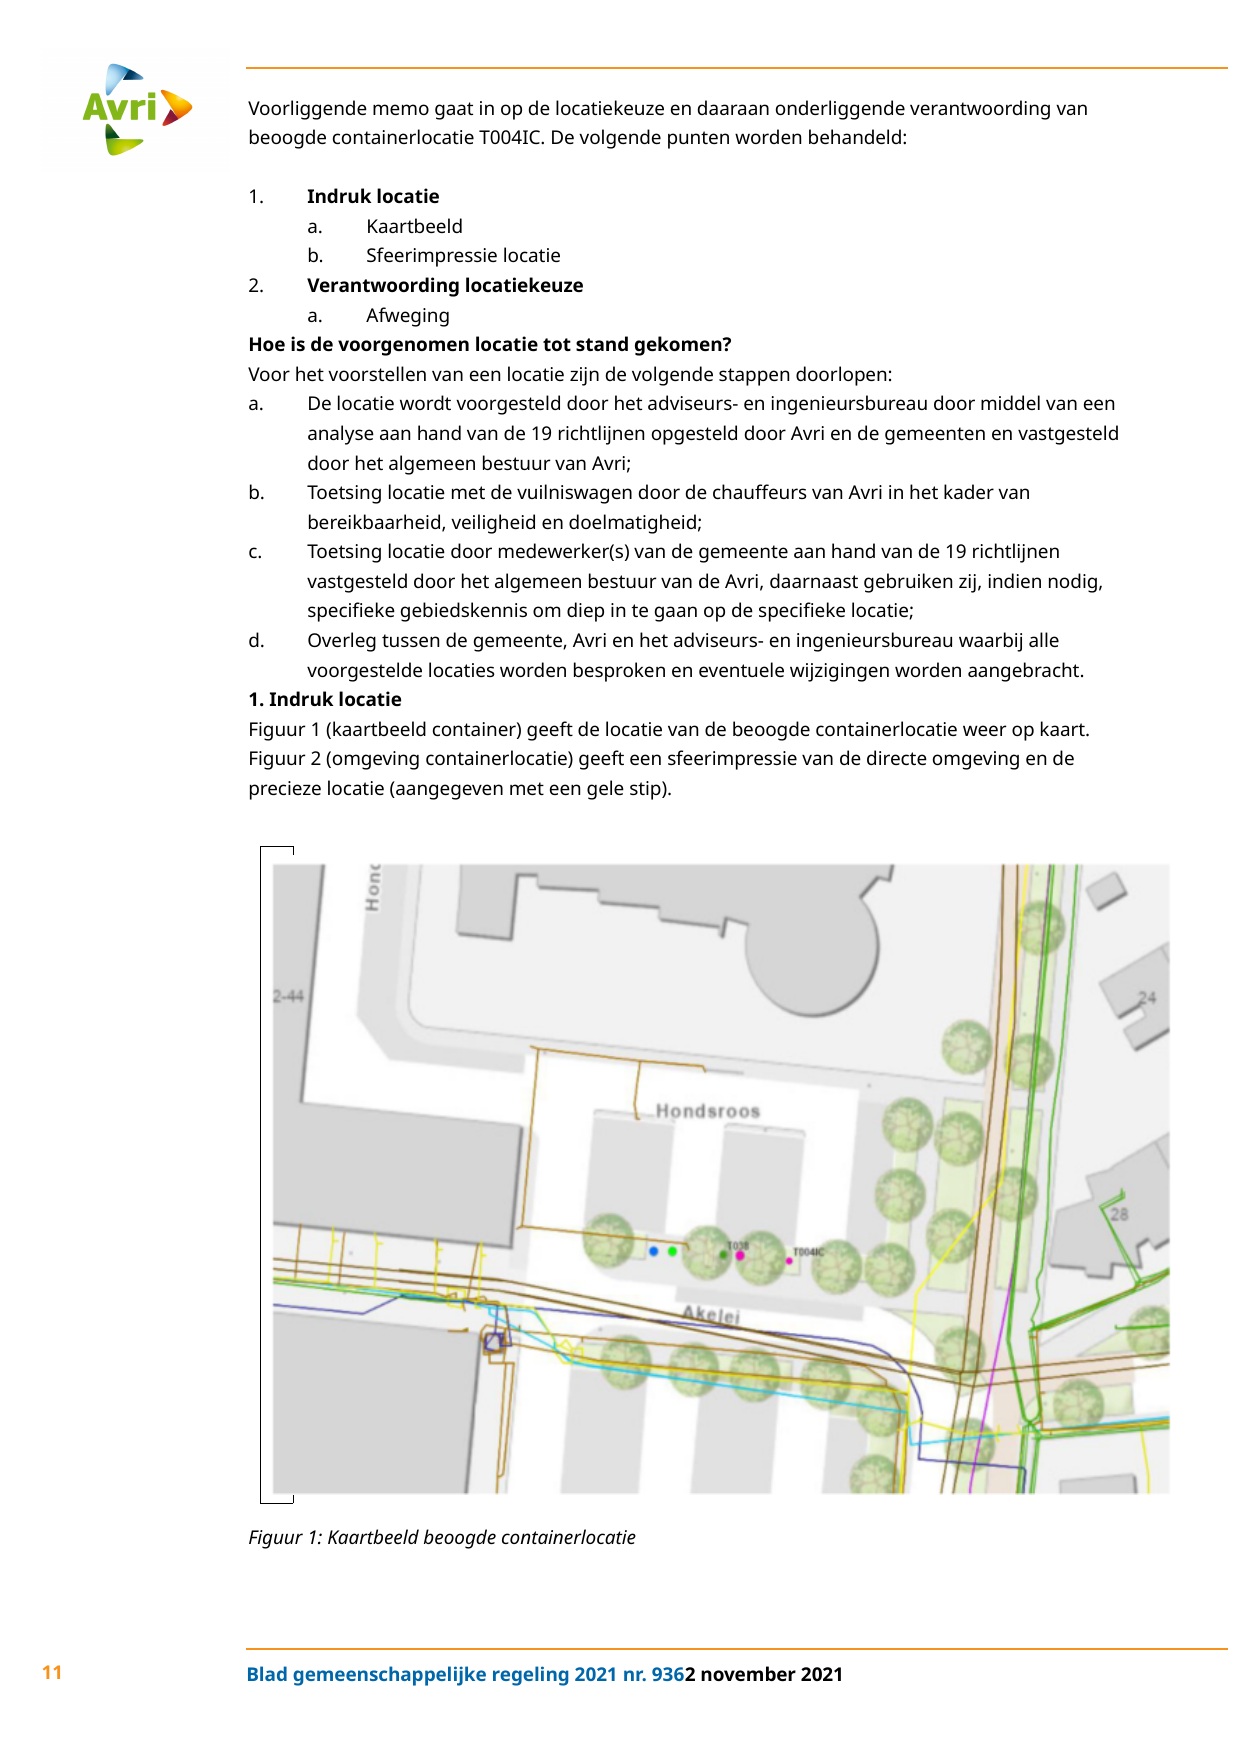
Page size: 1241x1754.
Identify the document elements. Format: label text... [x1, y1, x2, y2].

picture [268, 855, 1173, 1495]
picture [41, 47, 231, 172]
list Kaartbeeld [307, 213, 1152, 239]
list Verantwoording locatiekeuze [248, 272, 1152, 298]
list De locatie wordt voorgesteld door het adviseurs- en ingenieursbureau door middel van een analyse aan hand van de 19 richtlijnen opgesteld door Avri en de gemeenten en vastgesteld door het algemeen bestuur van Avri; [248, 391, 1152, 476]
list Toetsing locatie met de vuilniswagen door de chauffeurs van Avri in het kader van bereikbaarheid, veiligheid en doelmatigheid; [248, 479, 1152, 535]
text Figuur 1: Kaartbeeld beoogde containerlocatie [248, 1524, 1152, 1550]
list Afweging [307, 302, 1152, 328]
text Voor het voorstellen van een locatie zijn de volgende stappen doorlopen: [248, 361, 1152, 387]
text Voorliggende memo gaat in op de locatiekeuze en daaraan onderliggende verantwoording van beoogde containerlocatie T004IC. De volgende punten worden behandeld: [248, 95, 1152, 150]
text Hoe is de voorgenomen locatie tot stand gekomen? [248, 331, 1152, 357]
list Toetsing locatie door medewerker(s) van de gemeente aan hand van de 19 richtlijnen vastgesteld door het algemeen bestuur van de Avri, daarnaast gebruiken zij, indien nodig, specifieke gebiedskennis om diep in te gaan op de specifieke locatie; [248, 538, 1152, 623]
list Overleg tussen de gemeente, Avri en het adviseurs- en ingenieursbureau waarbij alle voorgestelde locaties worden besproken en eventuele wijzigingen worden aangebracht. [248, 627, 1152, 683]
text 1. Indruk locatie [248, 686, 1152, 712]
list Sfeerimpressie locatie [307, 243, 1152, 268]
list Indruk locatie [248, 183, 1152, 209]
text Figuur 1 (kaartbeeld container) geeft de locatie van de beoogde containerlocatie weer op kaart. Figuur 2 (omgeving containerlocatie) geeft een sfeerimpressie van de directe omgeving en de precieze locatie (aangegeven met een gele stip). [248, 716, 1152, 801]
